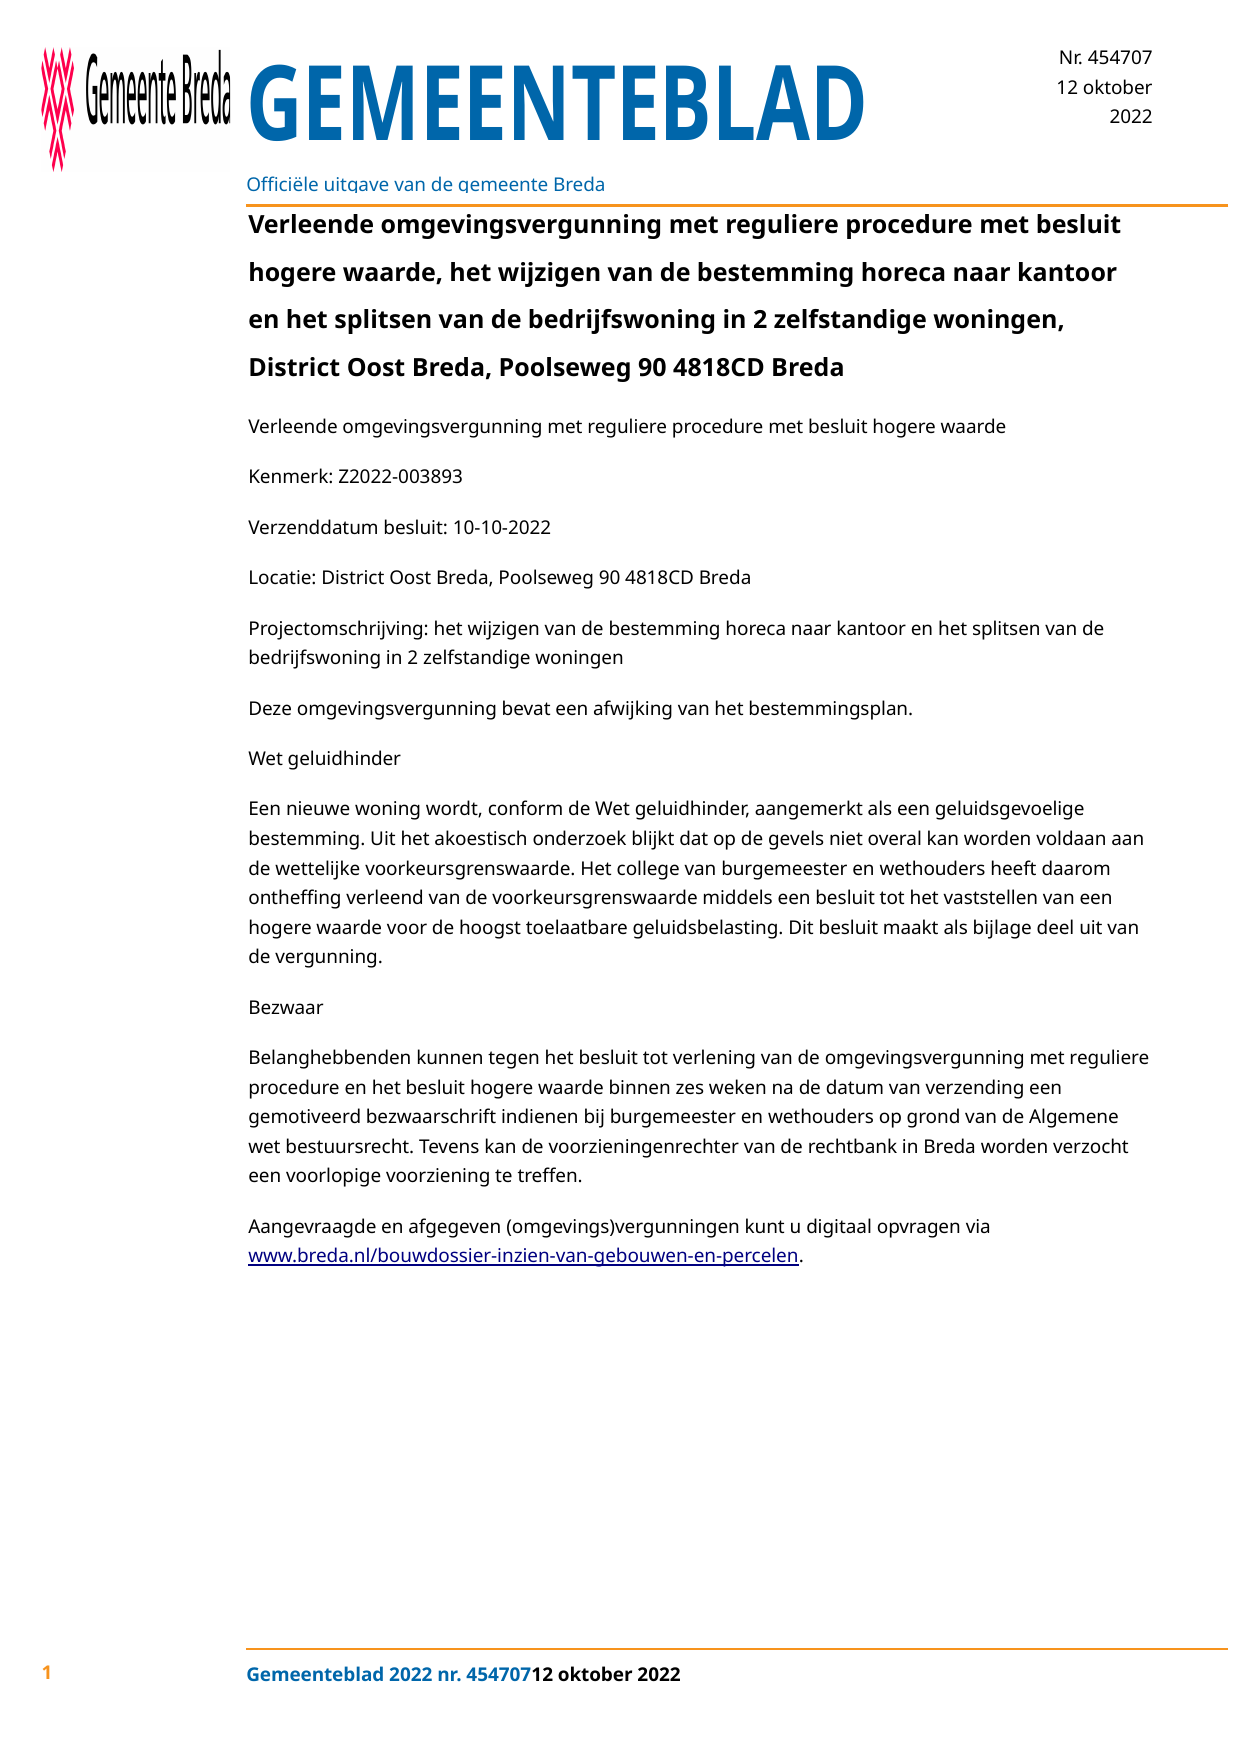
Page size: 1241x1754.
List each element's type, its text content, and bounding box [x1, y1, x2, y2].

text Verleende omgevingsvergunning met reguliere procedure met besluit hogere waarde [248, 413, 1152, 439]
text Aangevraagde en afgegeven (omgevings)vergunningen kunt u digitaal opvragen via www.breda.nl/bouwdossier-inzien-van-gebouwen-en-percelen. [248, 1213, 1152, 1268]
text Projectomschrijving: het wijzigen van de bestemming horeca naar kantoor en het splitsen van de bedrijfswoning in 2 zelfstandige woningen [248, 615, 1152, 670]
text Bezwaar [248, 994, 1152, 1020]
text Locatie: District Oost Breda, Poolseweg 90 4818CD Breda [248, 564, 1152, 590]
text Verleende omgevingsvergunning met reguliere procedure met besluit hogere waarde, het wijzigen van de bestemming horeca naar kantoor en het splitsen van de bedrijfswoning in 2 zelfstandige woningen, District Oost Breda, Poolseweg 90 4818CD Breda [248, 207, 1152, 384]
text Deze omgevingsvergunning bevat een afwijking van het bestemmingsplan. [248, 695, 1152, 721]
picture [41, 47, 231, 172]
text Verzenddatum besluit: 10-10-2022 [248, 514, 1152, 540]
text Kenmerk: Z2022-003893 [248, 463, 1152, 489]
text Wet geluidhinder [248, 745, 1152, 771]
text Belanghebbenden kunnen tegen het besluit tot verlening van de omgevingsvergunning met reguliere procedure en het besluit hogere waarde binnen zes weken na de datum van verzending een gemotiveerd bezwaarschrift indienen bij burgemeester en wethouders op grond van de Algemene wet bestuursrecht. Tevens kan de voorzieningenrechter van de rechtbank in Breda worden verzocht een voorlopige voorziening te treffen. [248, 1044, 1152, 1188]
text Een nieuwe woning wordt, conform de Wet geluidhinder, aangemerkt als een geluidsgevoelige bestemming. Uit het akoestisch onderzoek blijkt dat op de gevels niet overal kan worden voldaan aan de wettelijke voorkeursgrenswaarde. Het college van burgemeester en wethouders heeft daarom ontheffing verleend van de voorkeursgrenswaarde middels een besluit tot het vaststellen van een hogere waarde voor de hoogst toelaatbare geluidsbelasting. Dit besluit maakt als bijlage deel uit van de vergunning. [248, 796, 1152, 969]
